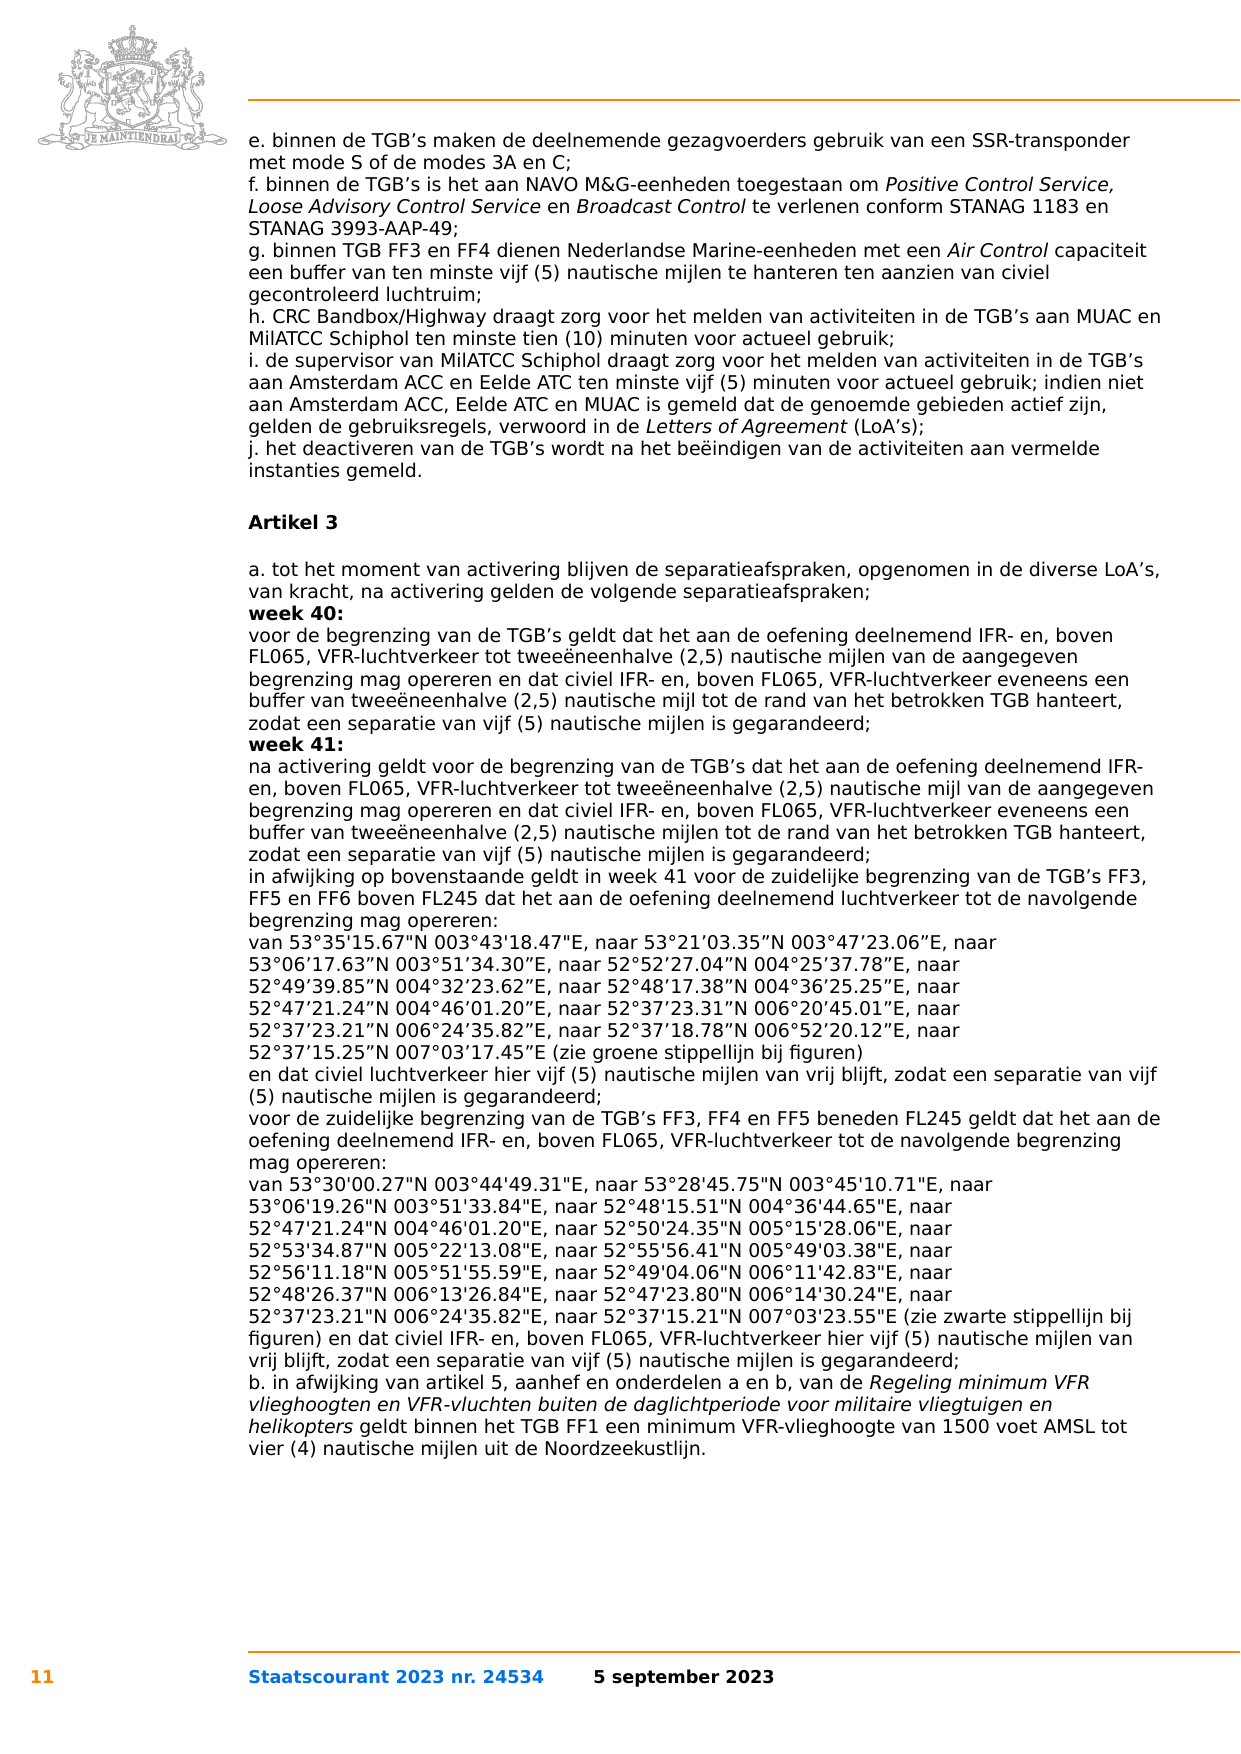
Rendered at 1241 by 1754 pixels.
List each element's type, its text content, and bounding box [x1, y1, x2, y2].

text 53°06'19.26"N 003°51'33.84"E, naar 52°48'15.51"N 004°36'44.65"E, naar [248, 1196, 1163, 1218]
text 52°47'21.24"N 004°46'01.20"E, naar 52°50'24.35"N 005°15'28.06"E, naar [248, 1218, 1163, 1240]
text en dat civiel luchtverkeer hier vijf (5) nautische mijlen van vrij blijft, zodat een separatie van vijf (5) nautische mijlen is gegarandeerd; [248, 1064, 1163, 1108]
text 52°48'26.37"N 006°13'26.84"E, naar 52°47'23.80"N 006°14'30.24"E, naar [248, 1284, 1163, 1306]
text b. in afwijking van artikel 5, aanhef en onderdelen a en b, van de Regeling minimum VFR vlieghoogten en VFR-vluchten buiten de daglichtperiode voor militaire vliegtuigen en helikopters geldt binnen het TGB FF1 een minimum VFR-vlieghoogte van 1500 voet AMSL tot vier (4) nautische mijlen uit de Noordzeekustlijn. [248, 1372, 1163, 1460]
text f. binnen de TGB’s is het aan NAVO M&G-eenheden toegestaan om Positive Control Service, Loose Advisory Control Service en Broadcast Control te verlenen conform STANAG 1183 en STANAG 3993-AAP-49; [248, 174, 1163, 240]
text a. tot het moment van activering blijven de separatieafspraken, opgenomen in de diverse LoA’s, van kracht, na activering gelden de volgende separatieafspraken; [248, 558, 1163, 602]
text 52°37’23.21”N 006°24’35.82”E, naar 52°37’18.78”N 006°52’20.12”E, naar [248, 1020, 1163, 1042]
text van 53°35'15.67"N 003°43'18.47"E, naar 53°21’03.35”N 003°47’23.06”E, naar [248, 932, 1163, 954]
subtitle Artikel 3 [248, 512, 1163, 533]
text 53°06’17.63”N 003°51’34.30”E, naar 52°52’27.04”N 004°25’37.78”E, naar [248, 954, 1163, 976]
text 52°53'34.87"N 005°22'13.08"E, naar 52°55'56.41"N 005°49'03.38"E, naar [248, 1240, 1163, 1262]
text h. CRC Bandbox/Highway draagt zorg voor het melden van activiteiten in de TGB’s aan MUAC en MilATCC Schiphol ten minste tien (10) minuten voor actueel gebruik; [248, 306, 1163, 350]
text 52°37’15.25”N 007°03’17.45”E (zie groene stippellijn bij figuren) [248, 1042, 1163, 1064]
text voor de zuidelijke begrenzing van de TGB’s FF3, FF4 en FF5 beneden FL245 geldt dat het aan de oefening deelnemend IFR- en, boven FL065, VFR-luchtverkeer tot de navolgende begrenzing mag opereren: [248, 1108, 1163, 1174]
text i. de supervisor van MilATCC Schiphol draagt zorg voor het melden van activiteiten in de TGB’s aan Amsterdam ACC en Eelde ATC ten minste vijf (5) minuten voor actueel gebruik; indien niet aan Amsterdam ACC, Eelde ATC en MUAC is gemeld dat de genoemde gebieden actief zijn, gelden de gebruiksregels, verwoord in de Letters of Agreement (LoA’s); [248, 350, 1163, 438]
text g. binnen TGB FF3 en FF4 dienen Nederlandse Marine-eenheden met een Air Control capaciteit een buffer van ten minste vijf (5) nautische mijlen te hanteren ten aanzien van civiel gecontroleerd luchtruim; [248, 240, 1163, 306]
text in afwijking op bovenstaande geldt in week 41 voor de zuidelijke begrenzing van de TGB’s FF3, FF5 en FF6 boven FL245 dat het aan de oefening deelnemend luchtverkeer tot de navolgende begrenzing mag opereren: [248, 866, 1163, 932]
text e. binnen de TGB’s maken de deelnemende gezagvoerders gebruik van een SSR-transponder met mode S of de modes 3A en C; [248, 130, 1163, 174]
text week 40: [248, 602, 1163, 624]
text 52°56'11.18"N 005°51'55.59"E, naar 52°49'04.06"N 006°11'42.83"E, naar [248, 1262, 1163, 1284]
text week 41: [248, 734, 1163, 756]
picture [38, 25, 227, 150]
text j. het deactiveren van de TGB’s wordt na het beëindigen van de activiteiten aan vermelde instanties gemeld. [248, 438, 1163, 482]
text 52°37'23.21"N 006°24'35.82"E, naar 52°37'15.21"N 007°03'23.55"E (zie zwarte stippellijn bij figuren) en dat civiel IFR- en, boven FL065, VFR-luchtverkeer hier vijf (5) nautische mijlen van vrij blijft, zodat een separatie van vijf (5) nautische mijlen is gegarandeerd; [248, 1306, 1163, 1372]
text 52°47’21.24”N 004°46’01.20”E, naar 52°37’23.31”N 006°20’45.01”E, naar [248, 998, 1163, 1020]
text van 53°30'00.27"N 003°44'49.31"E, naar 53°28'45.75"N 003°45'10.71"E, naar [248, 1174, 1163, 1196]
text 52°49’39.85”N 004°32’23.62”E, naar 52°48’17.38”N 004°36’25.25”E, naar [248, 976, 1163, 998]
text voor de begrenzing van de TGB’s geldt dat het aan de oefening deelnemend IFR- en, boven FL065, VFR-luchtverkeer tot tweeëneenhalve (2,5) nautische mijlen van de aangegeven begrenzing mag opereren en dat civiel IFR- en, boven FL065, VFR-luchtverkeer eveneens een buffer van tweeëneenhalve (2,5) nautische mijl tot de rand van het betrokken TGB hanteert, zodat een separatie van vijf (5) nautische mijlen is gegarandeerd; [248, 624, 1163, 734]
text na activering geldt voor de begrenzing van de TGB’s dat het aan de oefening deelnemend IFR- en, boven FL065, VFR-luchtverkeer tot tweeëneenhalve (2,5) nautische mijl van de aangegeven begrenzing mag opereren en dat civiel IFR- en, boven FL065, VFR-luchtverkeer eveneens een buffer van tweeëneenhalve (2,5) nautische mijlen tot de rand van het betrokken TGB hanteert, zodat een separatie van vijf (5) nautische mijlen is gegarandeerd; [248, 756, 1163, 866]
